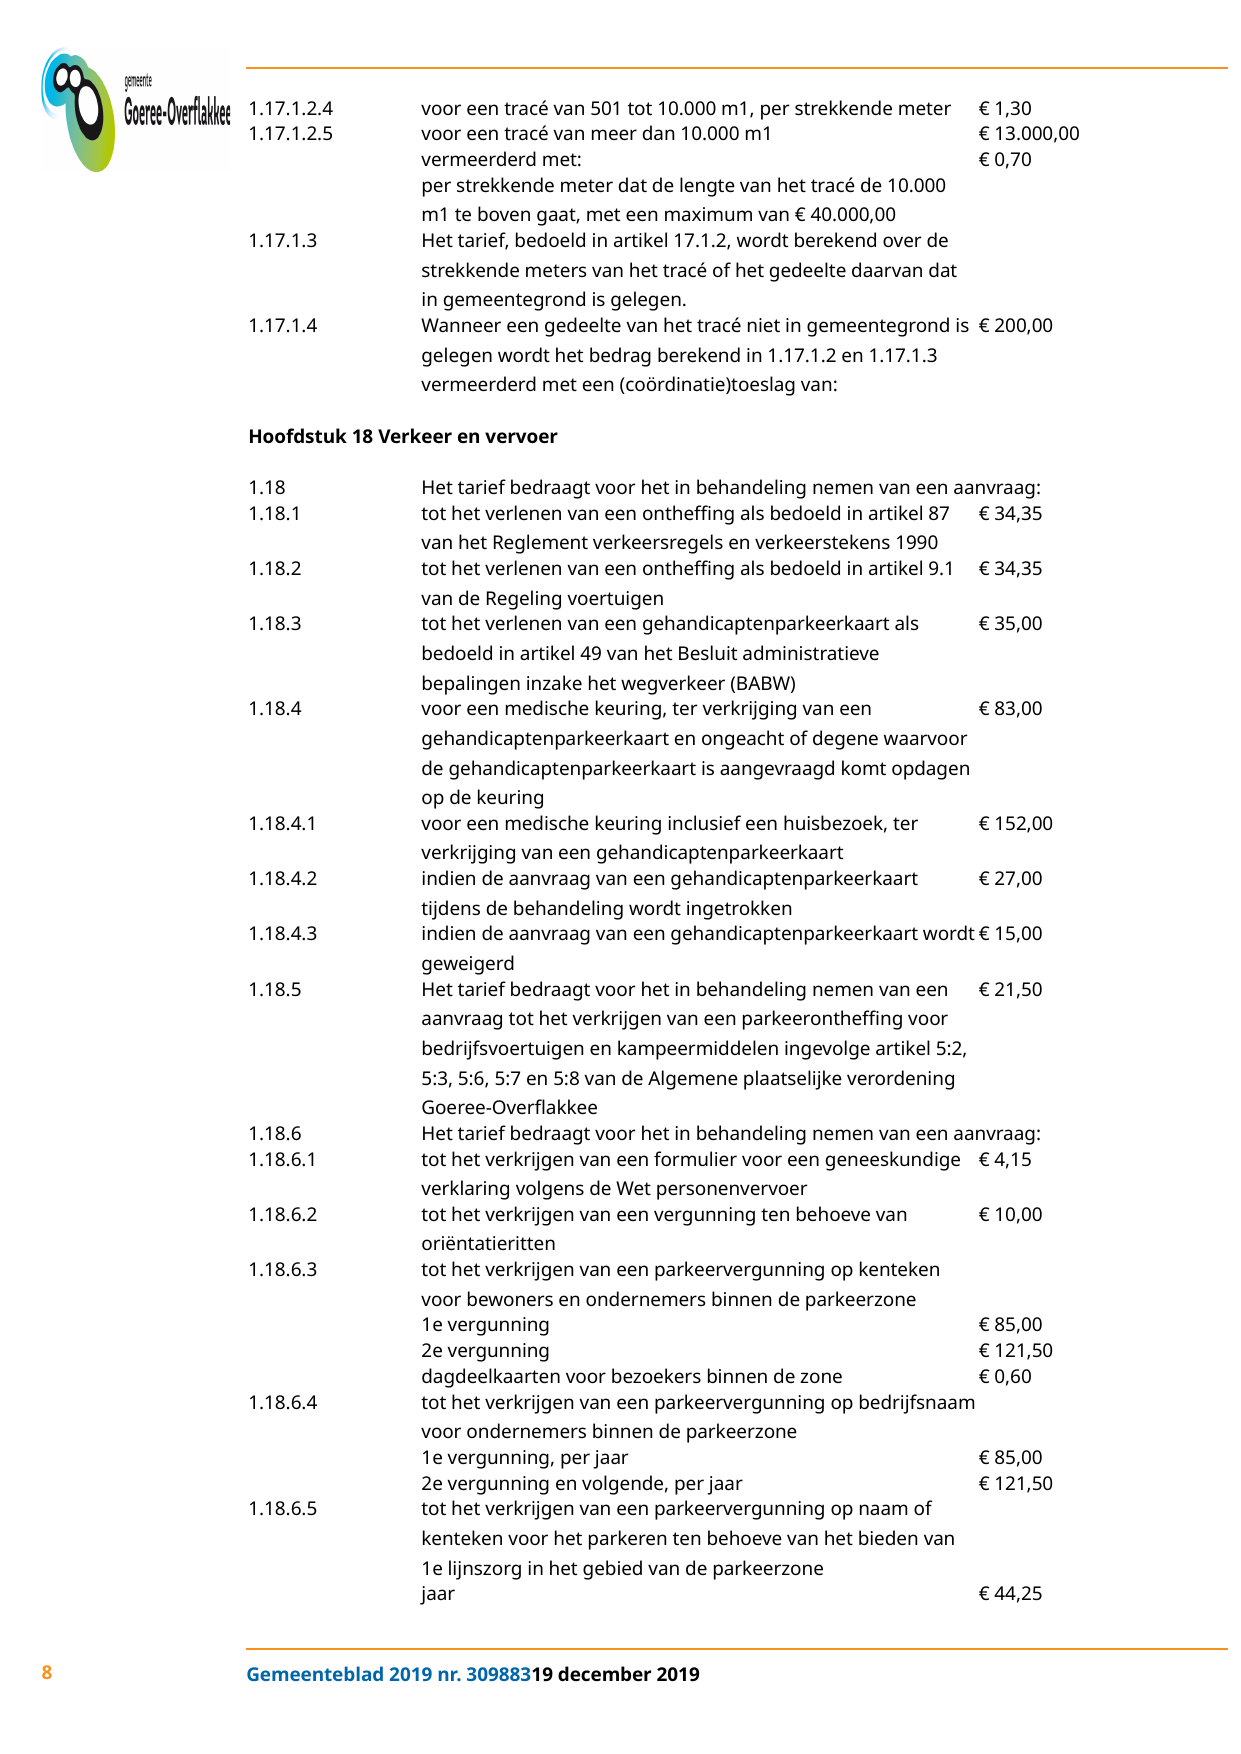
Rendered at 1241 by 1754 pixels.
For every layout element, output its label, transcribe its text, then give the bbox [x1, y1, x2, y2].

table_cell tot het verkrijgen van een parkeervergunning op bedrijfsnaam voor ondernemers binnen de parkeerzone [421, 1389, 978, 1444]
table_cell [979, 1256, 1152, 1312]
table_cell Het tarief bedraagt voor het in behandeling nemen van een aanvraag: [421, 474, 1152, 500]
table_cell Het tarief, bedoeld in artikel 17.1.2, wordt berekend over de strekkende meters van het tracé of het gedeelte daarvan dat in gemeentegrond is gelegen. [421, 227, 978, 312]
table_cell € 121,50 [979, 1338, 1152, 1363]
table_cell 1.18.4.1 [248, 810, 421, 865]
table_cell € 0,60 [979, 1363, 1152, 1389]
table_cell € 152,00 [979, 810, 1152, 865]
table_cell [248, 1338, 421, 1363]
table_cell 1.18.6 [248, 1120, 421, 1146]
table_cell € 83,00 [979, 696, 1152, 810]
table_cell 1.17.1.2.4 [248, 95, 421, 121]
table_cell € 0,70 [979, 146, 1152, 172]
table_cell 1.18.6.2 [248, 1201, 421, 1256]
table_cell indien de aanvraag van een gehandicaptenparkeerkaart tijdens de behandeling wordt ingetrokken [421, 865, 978, 921]
table_cell € 1,30 [979, 95, 1152, 121]
table_cell € 121,50 [979, 1470, 1152, 1496]
table_cell [248, 172, 421, 227]
table_cell voor een medische keuring inclusief een huisbezoek, ter verkrijging van een gehandicaptenparkeerkaart [421, 810, 978, 865]
table_cell € 34,35 [979, 500, 1152, 555]
table_cell 1e vergunning [421, 1312, 978, 1337]
table_cell € 34,35 [979, 555, 1152, 611]
table_cell [248, 397, 1152, 423]
table_cell [248, 1581, 421, 1606]
table_cell 1.18.6.1 [248, 1146, 421, 1201]
table_cell [979, 172, 1152, 227]
table_cell 1.18.1 [248, 500, 421, 555]
table_cell [248, 1312, 421, 1337]
table_cell tot het verkrijgen van een vergunning ten behoeve van oriëntatieritten [421, 1201, 978, 1256]
table_cell 1.18.4.3 [248, 921, 421, 976]
table_cell 1.18.3 [248, 611, 421, 696]
table_cell € 21,50 [979, 976, 1152, 1120]
table_cell tot het verlenen van een ontheffing als bedoeld in artikel 9.1 van de Regeling voertuigen [421, 555, 978, 611]
table_cell [248, 1444, 421, 1470]
table_cell [979, 227, 1152, 312]
table_cell [248, 1363, 421, 1389]
table_cell [979, 1389, 1152, 1444]
table_cell voor een tracé van meer dan 10.000 m1 [421, 121, 978, 146]
table_cell Hoofdstuk 18 Verkeer en vervoer [248, 423, 1152, 448]
table_cell tot het verkrijgen van een formulier voor een geneeskundige verklaring volgens de Wet personenvervoer [421, 1146, 978, 1201]
table_cell tot het verkrijgen van een parkeervergunning op naam of kenteken voor het parkeren ten behoeve van het bieden van 1e lijnszorg in het gebied van de parkeerzone [421, 1496, 978, 1581]
table_cell [248, 146, 421, 172]
table_cell 1.18.6.4 [248, 1389, 421, 1444]
table_cell Wanneer een gedeelte van het tracé niet in gemeentegrond is gelegen wordt het bedrag berekend in 1.17.1.2 en 1.17.1.3 vermeerderd met een (coördinatie)toeslag van: [421, 312, 978, 397]
table_cell vermeerderd met: [421, 146, 978, 172]
table_cell tot het verlenen van een gehandicaptenparkeerkaart als bedoeld in artikel 49 van het Besluit administratieve bepalingen inzake het wegverkeer (BABW) [421, 611, 978, 696]
table_cell € 15,00 [979, 921, 1152, 976]
picture [41, 47, 231, 172]
table_cell voor een medische keuring, ter verkrijging van een gehandicaptenparkeerkaart en ongeacht of degene waarvoor de gehandicaptenparkeerkaart is aangevraagd komt opdagen op de keuring [421, 696, 978, 810]
table_cell € 85,00 [979, 1312, 1152, 1337]
table_cell jaar [421, 1581, 978, 1606]
table_cell Het tarief bedraagt voor het in behandeling nemen van een aanvraag: [421, 1120, 1152, 1146]
table_cell 1.18.2 [248, 555, 421, 611]
table_cell tot het verkrijgen van een parkeervergunning op kenteken voor bewoners en ondernemers binnen de parkeerzone [421, 1256, 978, 1312]
table_cell € 200,00 [979, 312, 1152, 397]
table_cell € 44,25 [979, 1581, 1152, 1606]
table_cell 2e vergunning en volgende, per jaar [421, 1470, 978, 1496]
table_cell 1.17.1.4 [248, 312, 421, 397]
table_cell 1.18.6.5 [248, 1496, 421, 1581]
table_cell tot het verlenen van een ontheffing als bedoeld in artikel 87 van het Reglement verkeersregels en verkeerstekens 1990 [421, 500, 978, 555]
table_cell € 85,00 [979, 1444, 1152, 1470]
table_cell € 4,15 [979, 1146, 1152, 1201]
table_cell 1.18.4.2 [248, 865, 421, 921]
table_cell € 35,00 [979, 611, 1152, 696]
table_cell [979, 1496, 1152, 1581]
table_cell € 13.000,00 [979, 121, 1152, 146]
table_cell 1.18.4 [248, 696, 421, 810]
table_cell indien de aanvraag van een gehandicaptenparkeerkaart wordt geweigerd [421, 921, 978, 976]
table_cell 1.18 [248, 474, 421, 500]
table_cell dagdeelkaarten voor bezoekers binnen de zone [421, 1363, 978, 1389]
table_cell voor een tracé van 501 tot 10.000 m1, per strekkende meter [421, 95, 978, 121]
table_cell 1e vergunning, per jaar [421, 1444, 978, 1470]
table_cell [248, 1470, 421, 1496]
table_cell € 27,00 [979, 865, 1152, 921]
table_cell € 10,00 [979, 1201, 1152, 1256]
table_cell 1.17.1.2.5 [248, 121, 421, 146]
table_cell 1.18.5 [248, 976, 421, 1120]
table_cell 1.18.6.3 [248, 1256, 421, 1312]
table_cell [248, 449, 1152, 474]
table_cell 1.17.1.3 [248, 227, 421, 312]
table_cell Het tarief bedraagt voor het in behandeling nemen van een aanvraag tot het verkrijgen van een parkeerontheffing voor bedrijfsvoertuigen en kampeermiddelen ingevolge artikel 5:2, 5:3, 5:6, 5:7 en 5:8 van de Algemene plaatselijke verordening Goeree-Overflakkee [421, 976, 978, 1120]
table_cell per strekkende meter dat de lengte van het tracé de 10.000 m1 te boven gaat, met een maximum van € 40.000,00 [421, 172, 978, 227]
table_cell 2e vergunning [421, 1338, 978, 1363]
